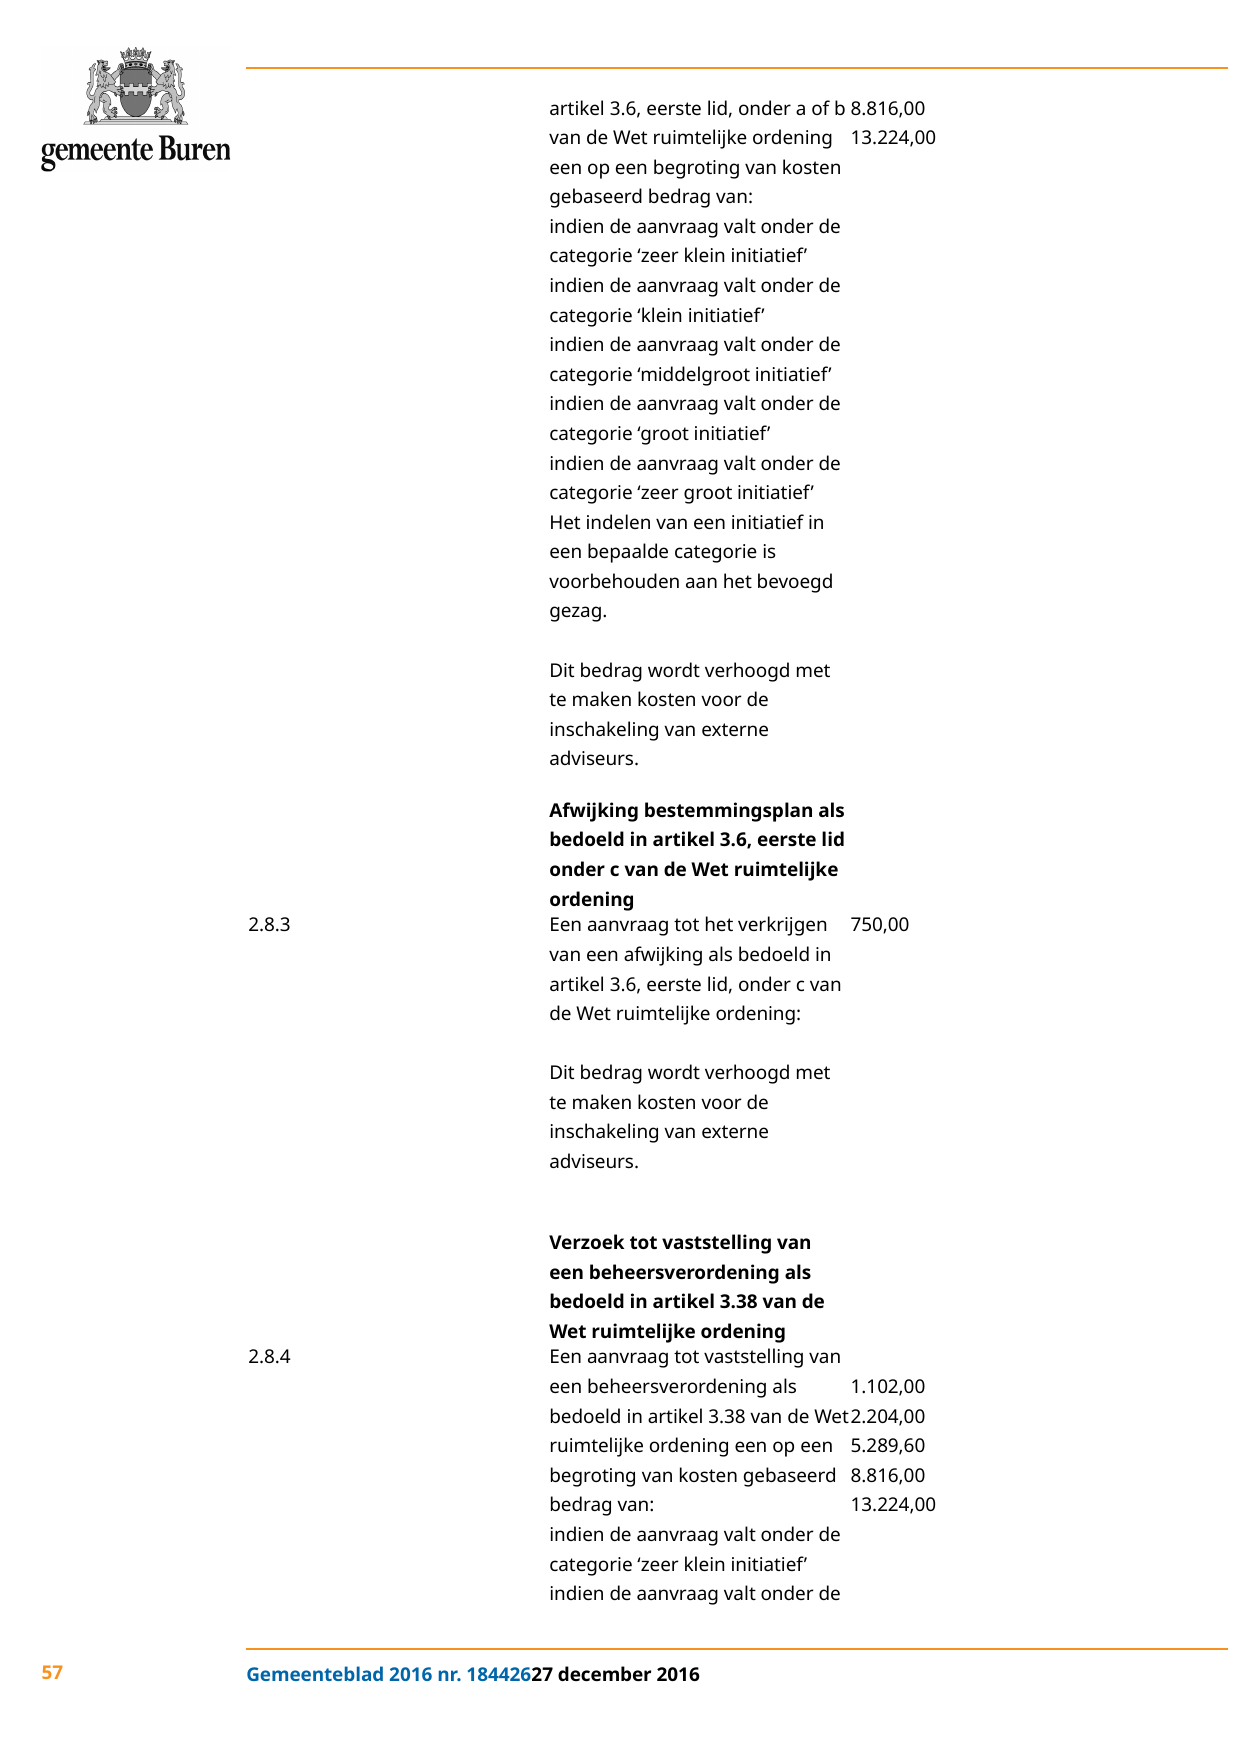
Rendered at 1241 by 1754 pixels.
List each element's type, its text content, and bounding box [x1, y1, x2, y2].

table_cell [248, 797, 549, 912]
table_cell Een aanvraag tot vaststelling van een beheersverordening als bedoeld in artikel 3.38 van de Wet ruimtelijke ordening een op een begroting van kosten gebaseerd bedrag van: indien de aanvraag valt onder de categorie ‘zeer klein initiatief’ indien de aanvraag valt onder de [549, 1344, 850, 1606]
table_cell 2.8.4 [248, 1344, 549, 1606]
table_cell [248, 95, 549, 771]
table_cell [549, 771, 850, 797]
table_cell [850, 1174, 1152, 1200]
table_cell 1.102,00 2.204,00 5.289,60 8.816,00 13.224,00 [850, 1344, 1152, 1606]
table_cell Afwijking bestemmingsplan als bedoeld in artikel 3.6, eerste lid onder c van de Wet ruimtelijke ordening [549, 797, 850, 912]
table_cell 750,00 [850, 912, 1152, 1174]
table_cell Een aanvraag tot het verkrijgen van een afwijking als bedoeld in artikel 3.6, eerste lid, onder c van de Wet ruimtelijke ordening: Dit bedrag wordt verhoogd met te maken kosten voor de inschakeling van externe adviseurs. [549, 912, 850, 1174]
table_cell [248, 1200, 549, 1344]
table_cell artikel 3.6, eerste lid, onder a of b van de Wet ruimtelijke ordening een op een begroting van kosten gebaseerd bedrag van: indien de aanvraag valt onder de categorie ‘zeer klein initiatief’ indien de aanvraag valt onder de categorie ‘klein initiatief’ indien de aanvraag valt onder de categorie ‘middelgroot initiatief’ indien de aanvraag valt onder de categorie ‘groot initiatief’ indien de aanvraag valt onder de categorie ‘zeer groot initiatief’ Het indelen van een initiatief in een bepaalde categorie is voorbehouden aan het bevoegd gezag. Dit bedrag wordt verhoogd met te maken kosten voor de inschakeling van externe adviseurs. [549, 95, 850, 771]
table_cell [850, 771, 1152, 797]
table_cell [850, 1200, 1152, 1344]
table_cell [850, 797, 1152, 912]
table_cell 2.8.3 [248, 912, 549, 1174]
table_cell 8.816,00 13.224,00 [850, 95, 1152, 771]
table_cell [248, 771, 549, 797]
picture [41, 47, 231, 172]
table_cell [549, 1174, 850, 1200]
table_cell [248, 1174, 549, 1200]
table_cell Verzoek tot vaststelling van een beheersverordening als bedoeld in artikel 3.38 van de Wet ruimtelijke ordening [549, 1200, 850, 1344]
